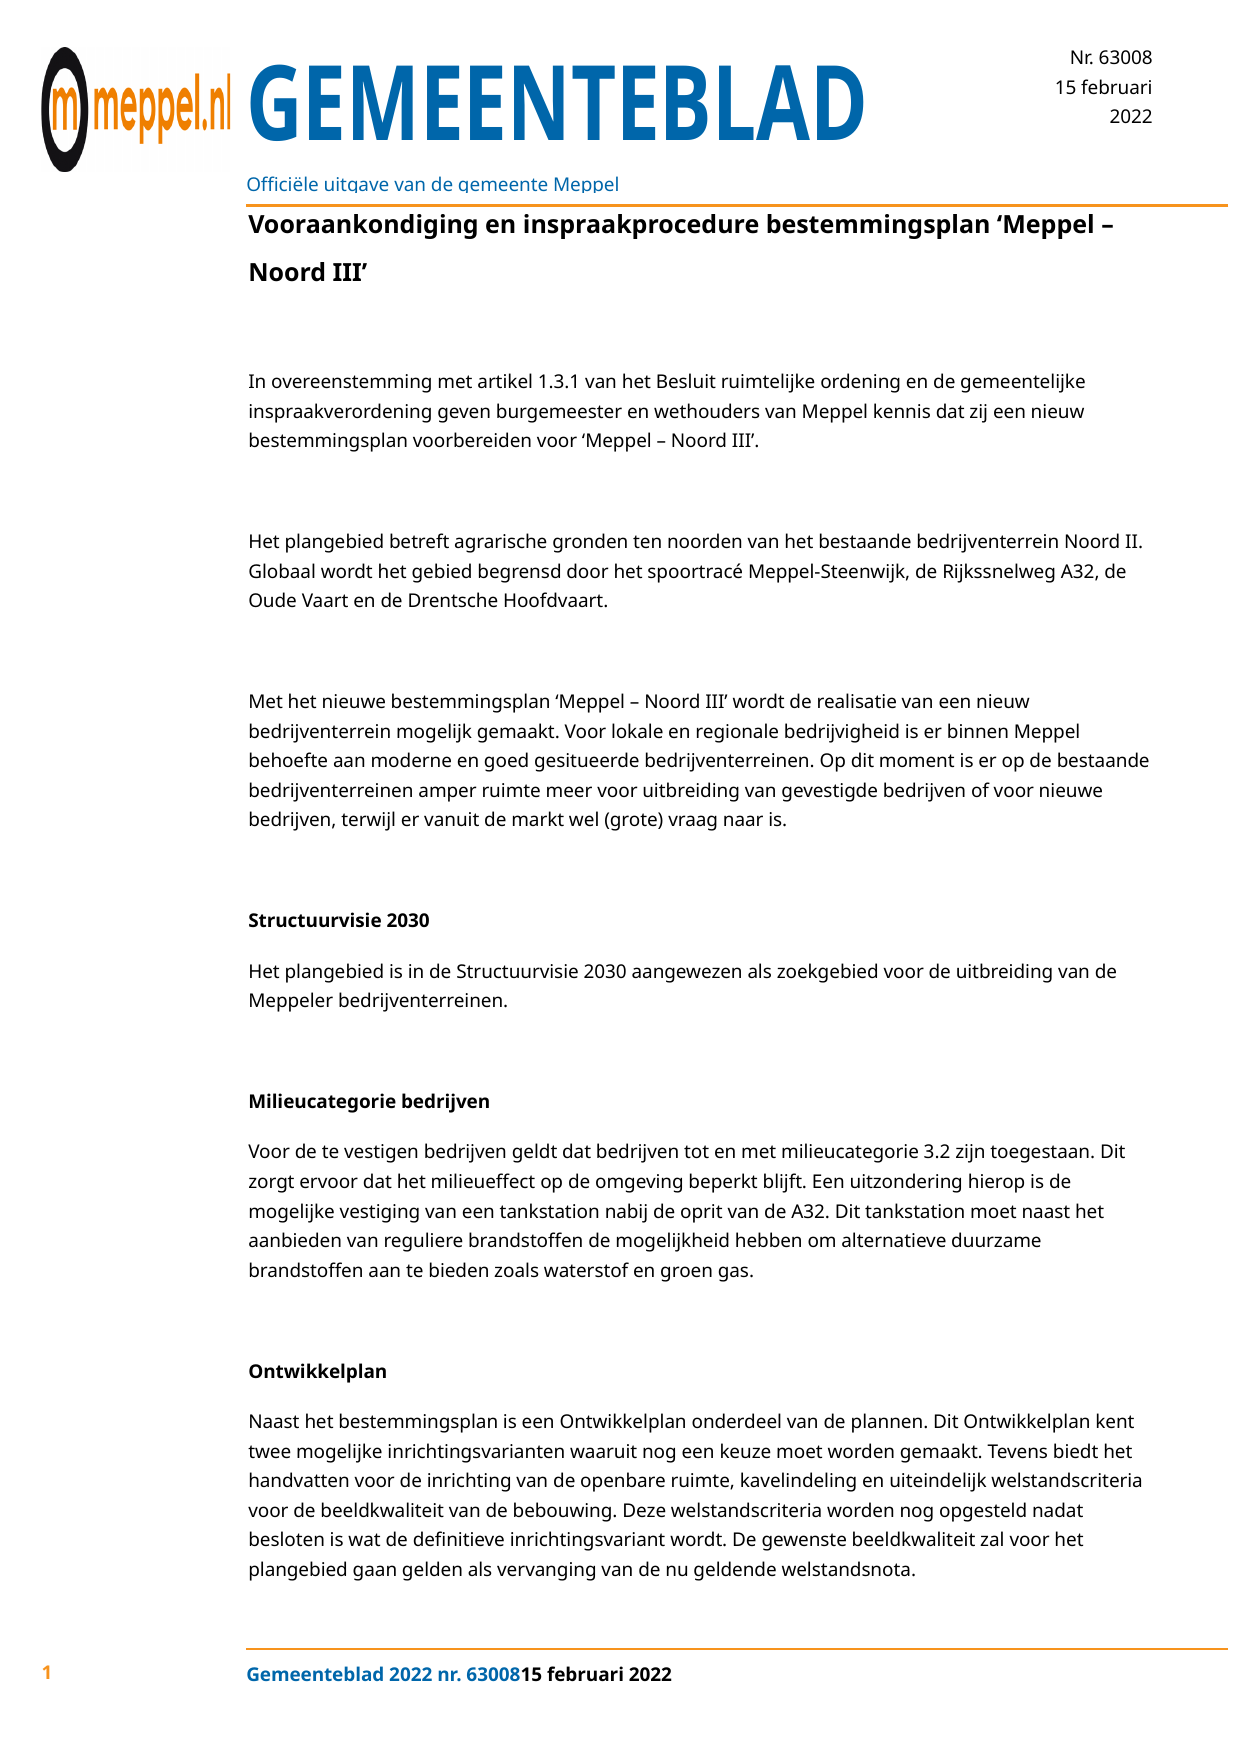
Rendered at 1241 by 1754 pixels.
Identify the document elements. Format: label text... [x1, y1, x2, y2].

text Met het nieuwe bestemmingsplan ‘Meppel – Noord III’ wordt de realisatie van een nieuw bedrijventerrein mogelijk gemaakt. Voor lokale en regionale bedrijvigheid is er binnen Meppel behoefte aan moderne en goed gesitueerde bedrijventerreinen. Op dit moment is er op de bestaande bedrijventerreinen amper ruimte meer voor uitbreiding van gevestigde bedrijven of voor nieuwe bedrijven, terwijl er vanuit de markt wel (grote) vraag naar is. [248, 688, 1152, 832]
text Het plangebied is in de Structuurvisie 2030 aangewezen als zoekgebied voor de uitbreiding van de Meppeler bedrijventerreinen. [248, 958, 1152, 1013]
text Milieucategorie bedrijven [248, 1088, 1152, 1114]
text Het plangebied betreft agrarische gronden ten noorden van het bestaande bedrijventerrein Noord II. Globaal wordt het gebied begrensd door het spoortracé Meppel-Steenwijk, de Rijkssnelweg A32, de Oude Vaart en de Drentsche Hoofdvaart. [248, 528, 1152, 613]
text In overeenstemming met artikel 1.3.1 van het Besluit ruimtelijke ordening en de gemeentelijke inspraakverordening geven burgemeester en wethouders van Meppel kennis dat zij een nieuw bestemmingsplan voorbereiden voor ‘Meppel – Noord III’. [248, 368, 1152, 453]
text Structuurvisie 2030 [248, 907, 1152, 933]
text Vooraankondiging en inspraakprocedure bestemmingsplan ‘Meppel – Noord III’ [248, 207, 1152, 288]
picture [41, 47, 231, 172]
text Naast het bestemmingsplan is een Ontwikkelplan onderdeel van de plannen. Dit Ontwikkelplan kent twee mogelijke inrichtingsvarianten waaruit nog een keuze moet worden gemaakt. Tevens biedt het handvatten voor de inrichting van de openbare ruimte, kavelindeling en uiteindelijk welstandscriteria voor de beeldkwaliteit van de bebouwing. Deze welstandscriteria worden nog opgesteld nadat besloten is wat de definitieve inrichtingsvariant wordt. De gewenste beeldkwaliteit zal voor het plangebied gaan gelden als vervanging van de nu geldende welstandsnota. [248, 1408, 1152, 1582]
text Ontwikkelplan [248, 1358, 1152, 1384]
text Voor de te vestigen bedrijven geldt dat bedrijven tot en met milieucategorie 3.2 zijn toegestaan. Dit zorgt ervoor dat het milieueffect op de omgeving beperkt blijft. Een uitzondering hierop is de mogelijke vestiging van een tankstation nabij de oprit van de A32. Dit tankstation moet naast het aanbieden van reguliere brandstoffen de mogelijkheid hebben om alternatieve duurzame brandstoffen aan te bieden zoals waterstof en groen gas. [248, 1139, 1152, 1283]
